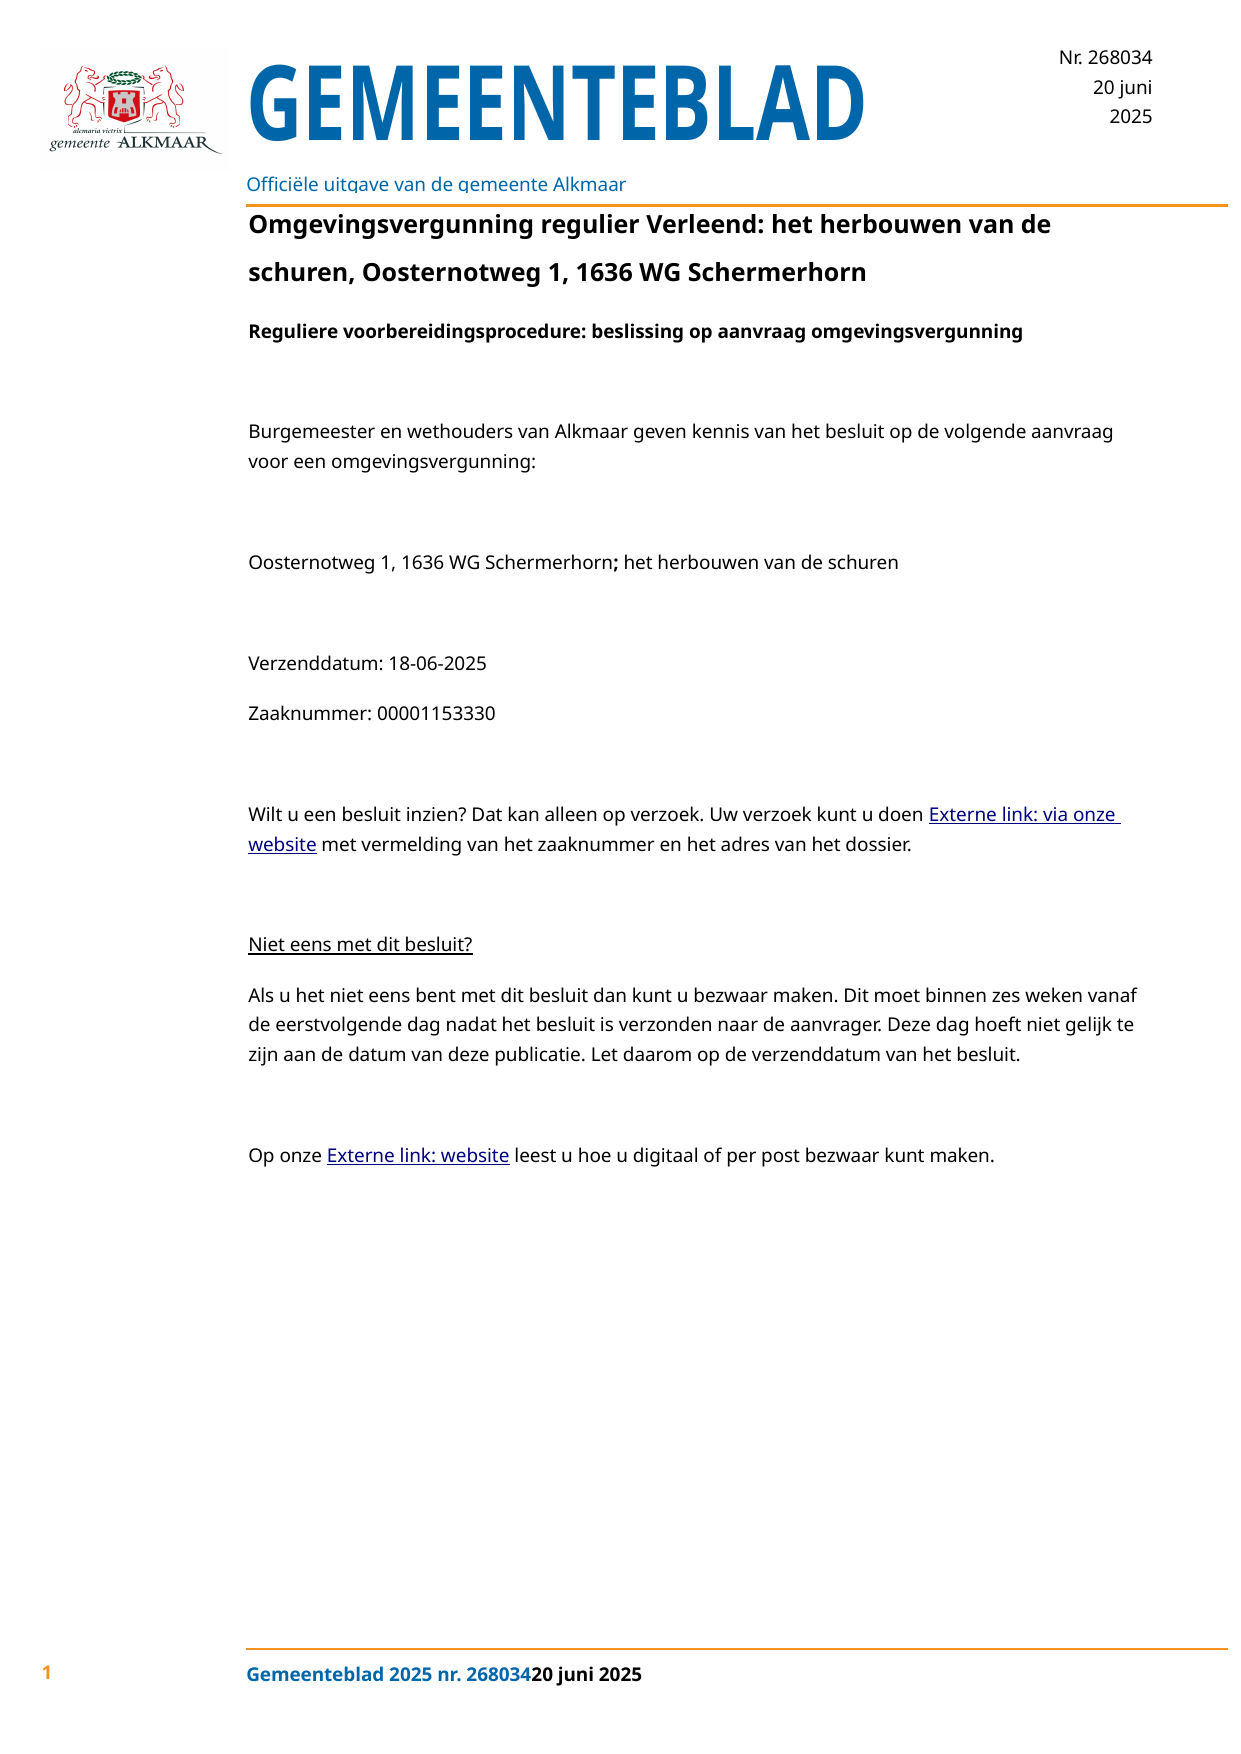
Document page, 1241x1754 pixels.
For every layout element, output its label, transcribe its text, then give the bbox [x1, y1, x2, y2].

text Niet eens met dit besluit? [248, 932, 1152, 957]
text Omgevingsvergunning regulier Verleend: het herbouwen van de schuren, Oosternotweg 1, 1636 WG Schermerhorn [248, 207, 1152, 288]
text Op onze Externe link: website leest u hoe u digitaal of per post bezwaar kunt maken. [248, 1142, 1152, 1168]
picture [41, 47, 231, 172]
text Als u het niet eens bent met dit besluit dan kunt u bezwaar maken. Dit moet binnen zes weken vanaf de eerstvolgende dag nadat het besluit is verzonden naar de aanvrager. Deze dag hoeft niet gelijk te zijn aan de datum van deze publicatie. Let daarom op de verzenddatum van het besluit. [248, 982, 1152, 1067]
text Oosternotweg 1, 1636 WG Schermerhorn; het herbouwen van de schuren [248, 549, 1152, 575]
text Burgemeester en wethouders van Alkmaar geven kennis van het besluit op de volgende aanvraag voor een omgevingsvergunning: [248, 419, 1152, 474]
text Verzenddatum: 18-06-2025 [248, 650, 1152, 676]
text Wilt u een besluit inzien? Dat kan alleen op verzoek. Uw verzoek kunt u doen Externe link: via onze website met vermelding van het zaaknummer en het adres van het dossier. [248, 801, 1152, 857]
text Reguliere voorbereidingsprocedure: beslissing op aanvraag omgevingsvergunning [248, 318, 1152, 344]
text Zaaknummer: 00001153330 [248, 700, 1152, 726]
